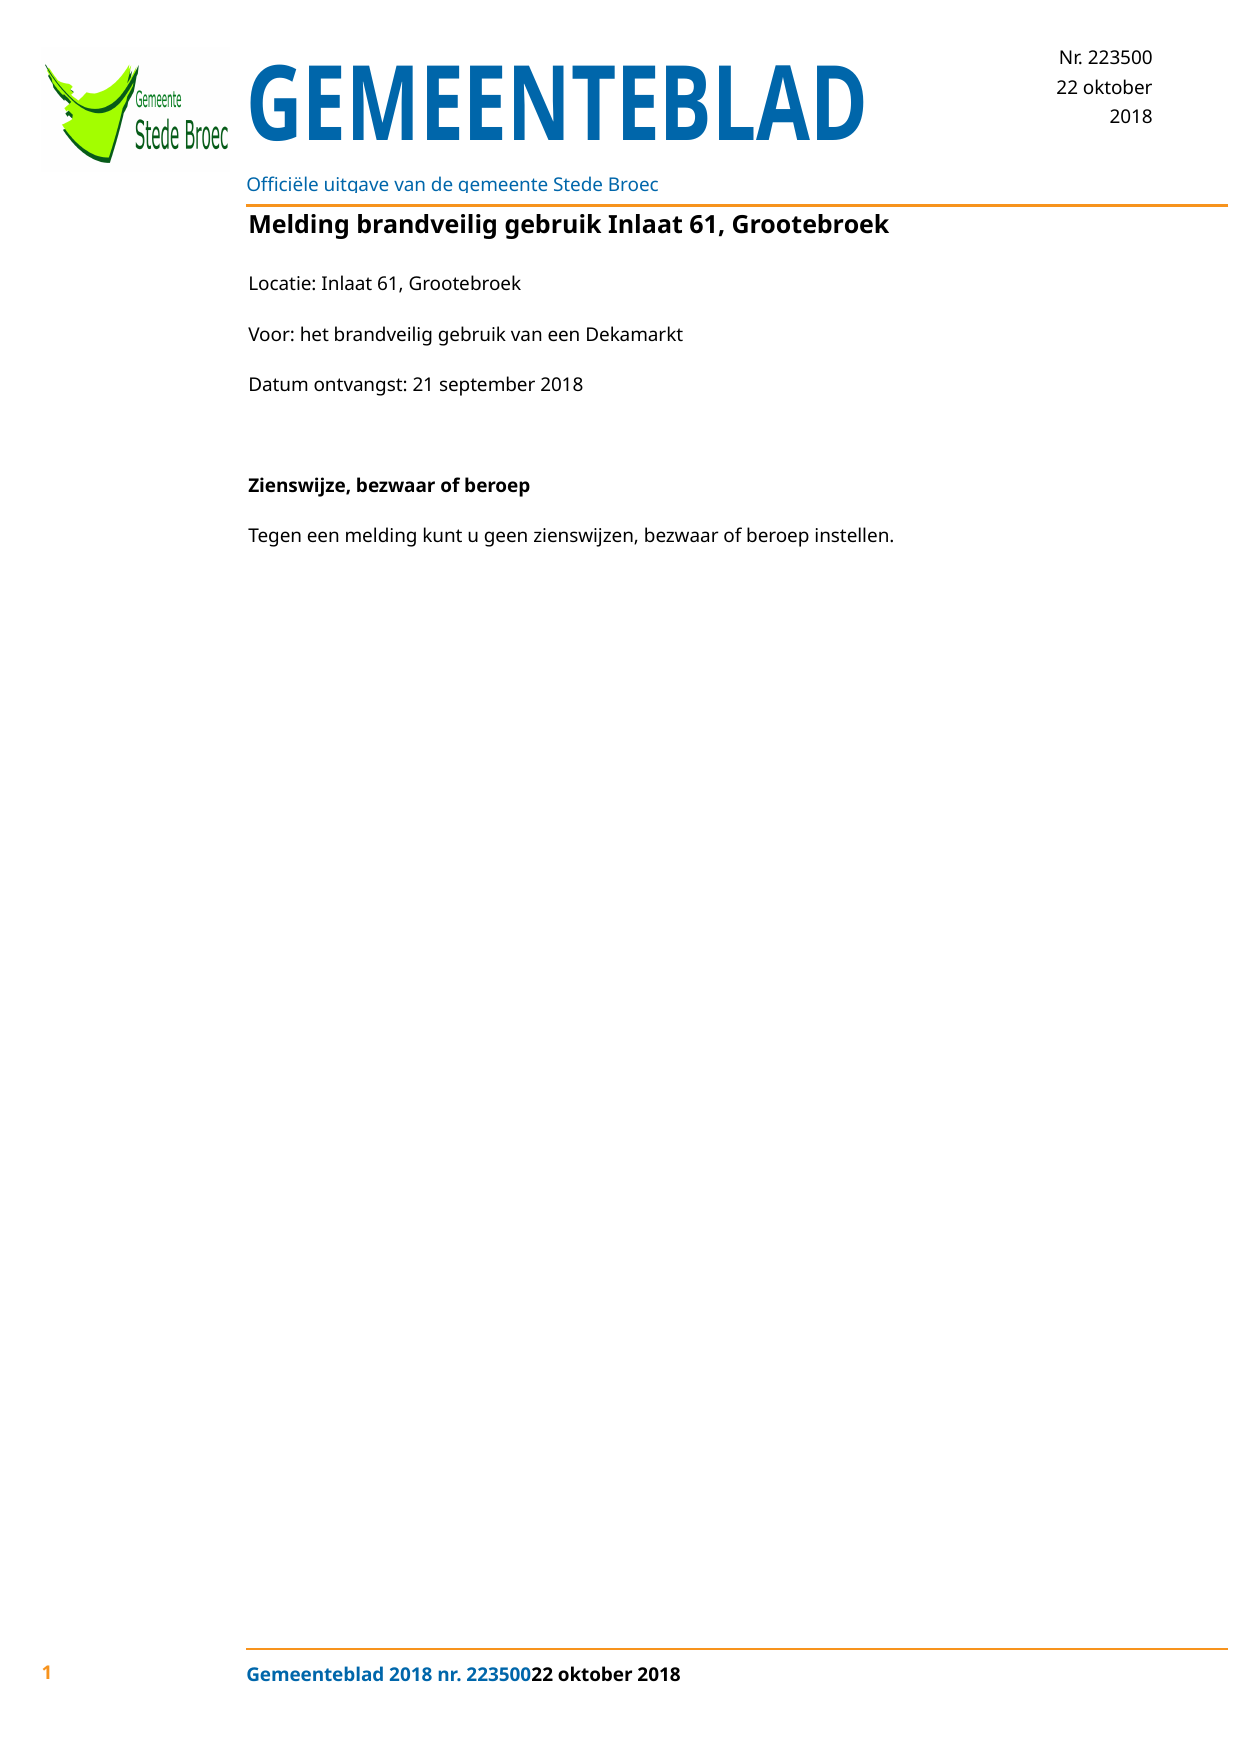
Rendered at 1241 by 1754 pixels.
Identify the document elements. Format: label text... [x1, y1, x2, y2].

text Voor: het brandveilig gebruik van een Dekamarkt [248, 321, 1152, 346]
text Melding brandveilig gebruik Inlaat 61, Grootebroek [248, 207, 1152, 241]
text Locatie: Inlaat 61, Grootebroek [248, 270, 1152, 296]
picture [41, 47, 231, 172]
text Datum ontvangst: 21 september 2018 [248, 371, 1152, 397]
text Zienswijze, bezwaar of beroep [248, 472, 1152, 498]
text Tegen een melding kunt u geen zienswijzen, bezwaar of beroep instellen. [248, 522, 1152, 548]
